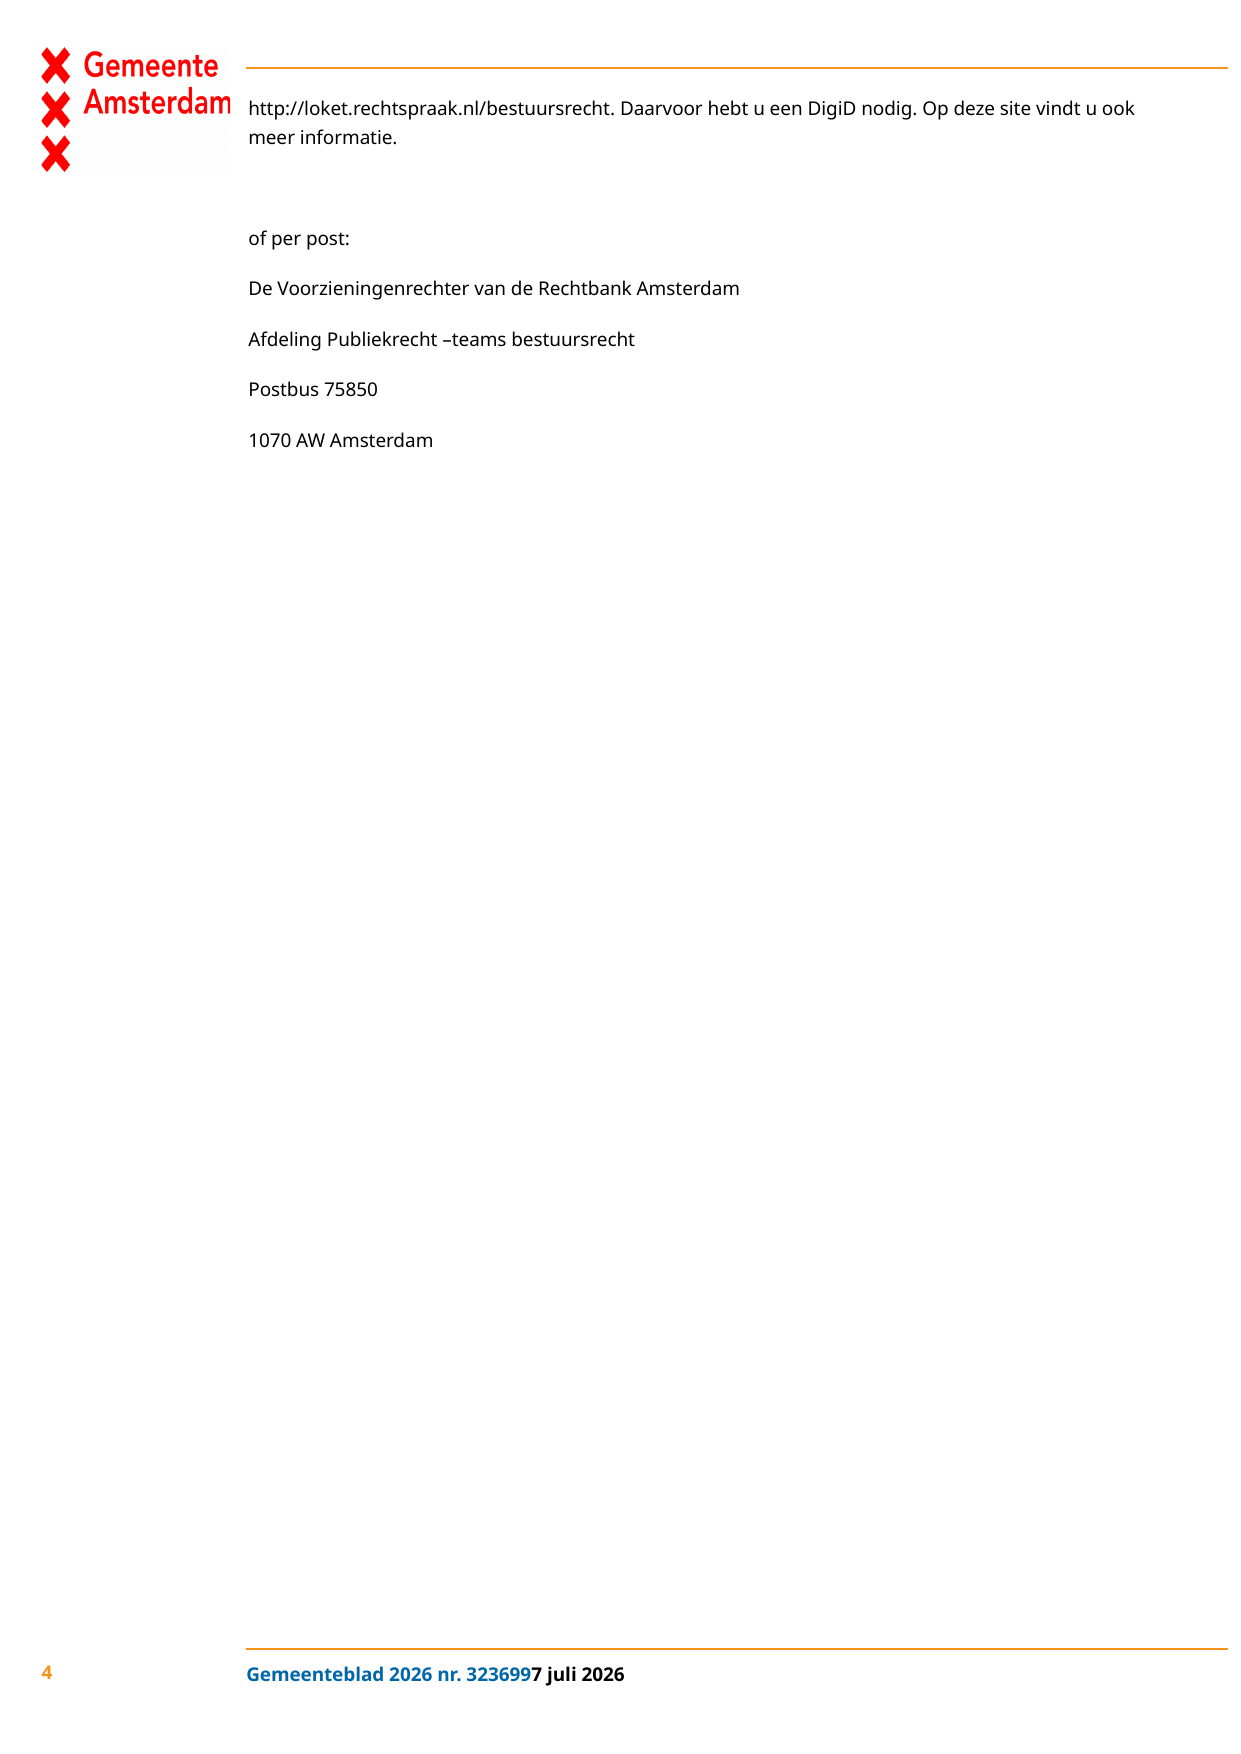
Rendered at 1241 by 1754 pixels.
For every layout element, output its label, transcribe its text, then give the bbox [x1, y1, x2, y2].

text Afdeling Publiekrecht –teams bestuursrecht [248, 326, 1152, 352]
text Postbus 75850 [248, 376, 1152, 402]
text De Voorzieningenrechter van de Rechtbank Amsterdam [248, 276, 1152, 301]
text 1070 AW Amsterdam [248, 427, 1152, 453]
text http://loket.rechtspraak.nl/bestuursrecht. Daarvoor hebt u een DigiD nodig. Op deze site vindt u ook meer informatie. [248, 95, 1152, 150]
text of per post: [248, 225, 1152, 251]
picture [41, 47, 231, 172]
